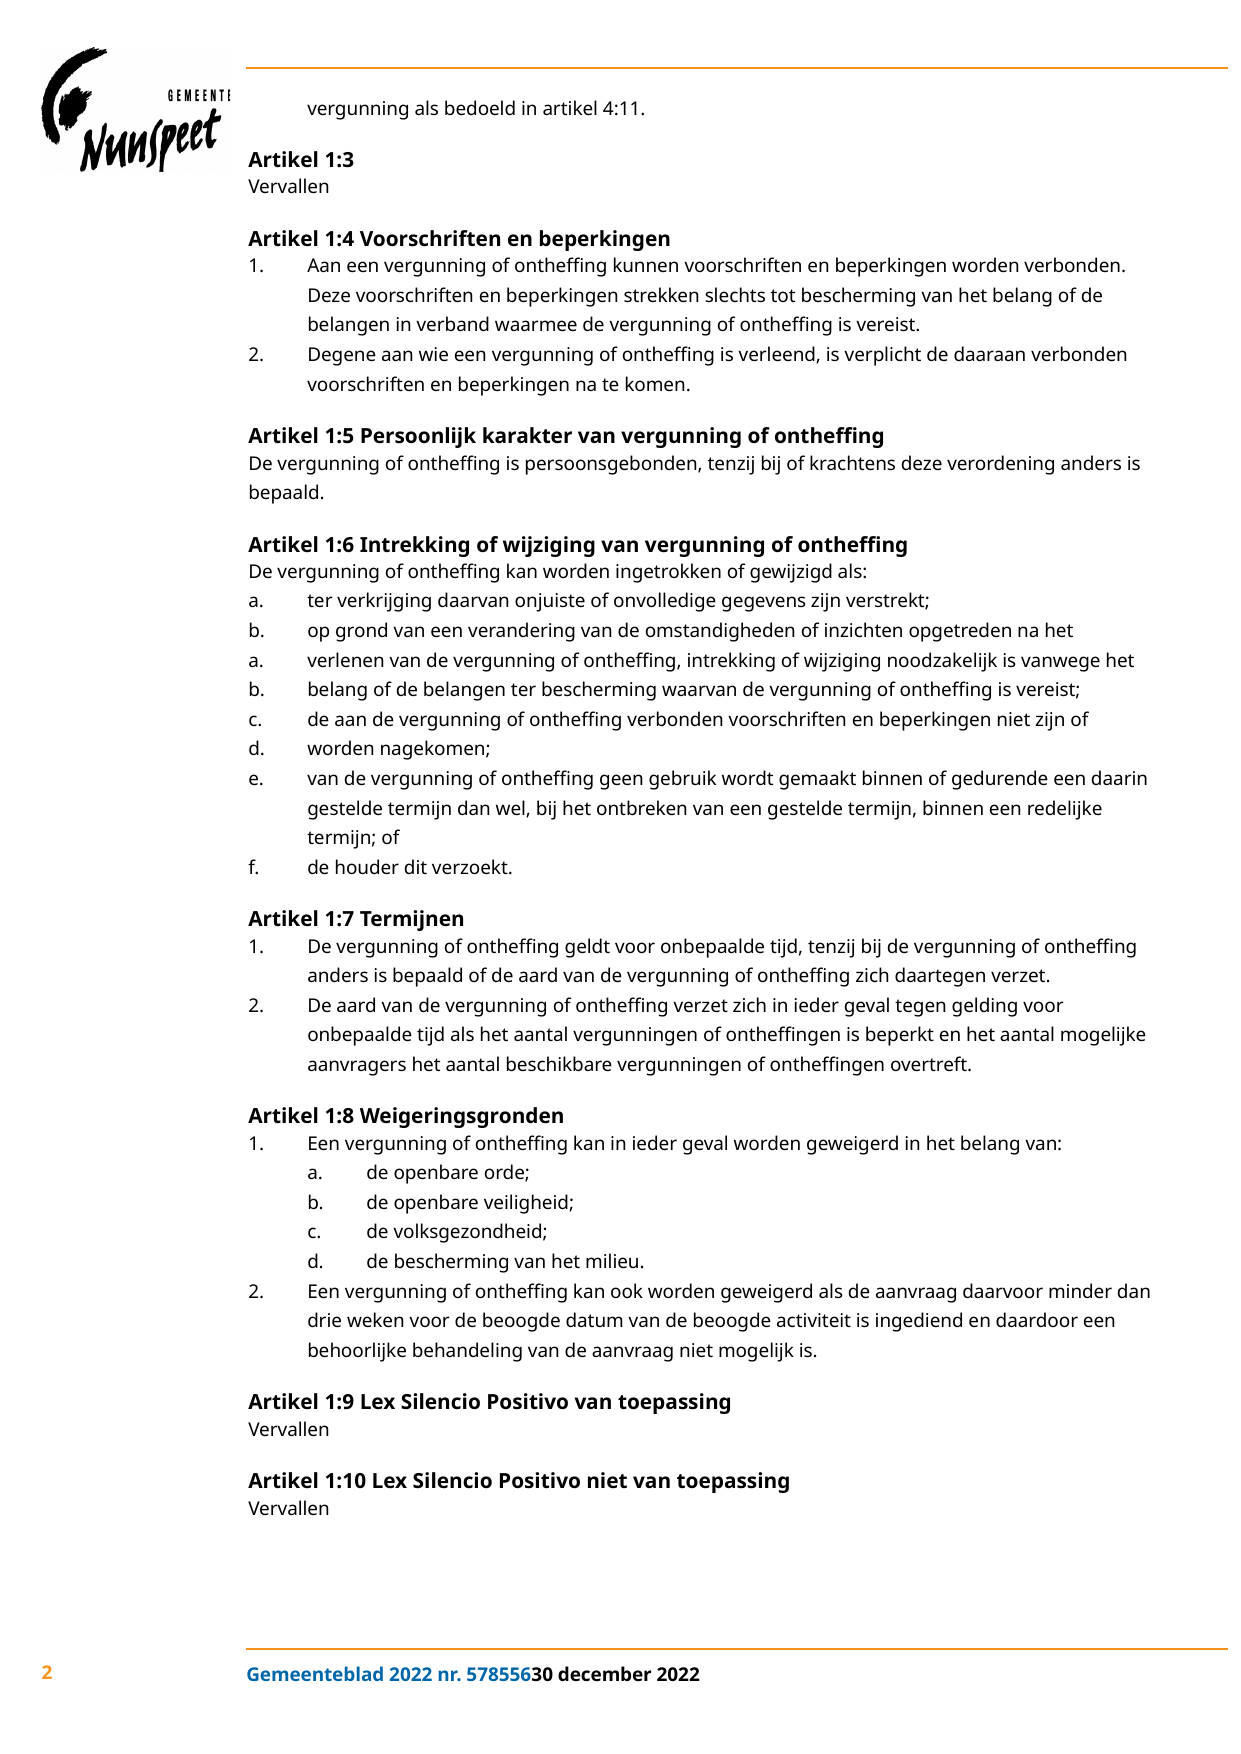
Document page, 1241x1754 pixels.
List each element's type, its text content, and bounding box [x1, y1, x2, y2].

list Een vergunning of ontheffing kan ook worden geweigerd als de aanvraag daarvoor minder dan drie weken voor de beoogde datum van de beoogde activiteit is ingediend en daardoor een behoorlijke behandeling van de aanvraag niet mogelijk is. [248, 1278, 1152, 1363]
text Artikel 1:6 Intrekking of wijziging van vergunning of ontheffing [248, 530, 1152, 558]
list verlenen van de vergunning of ontheffing, intrekking of wijziging noodzakelijk is vanwege het [248, 647, 1152, 673]
list de openbare veiligheid; [307, 1189, 1152, 1215]
list Deze voorschriften en beperkingen strekken slechts tot bescherming van het belang of de belangen in verband waarmee de vergunning of ontheffing is vereist. [248, 282, 1152, 337]
text Artikel 1:4 Voorschriften en beperkingen [248, 224, 1152, 252]
list de bescherming van het milieu. [307, 1248, 1152, 1274]
list de aan de vergunning of ontheffing verbonden voorschriften en beperkingen niet zijn of [248, 706, 1152, 732]
list Een vergunning of ontheffing kan in ieder geval worden geweigerd in het belang van: [248, 1130, 1152, 1156]
list vergunning als bedoeld in artikel 4:11. [248, 95, 1152, 121]
list Degene aan wie een vergunning of ontheffing is verleend, is verplicht de daaraan verbonden [248, 341, 1152, 367]
list ter verkrijging daarvan onjuiste of onvolledige gegevens zijn verstrekt; [248, 588, 1152, 613]
text De vergunning of ontheffing kan worden ingetrokken of gewijzigd als: [248, 558, 1152, 584]
text Artikel 1:7 Termijnen [248, 904, 1152, 933]
list de openbare orde; [307, 1159, 1152, 1185]
list De aard van de vergunning of ontheffing verzet zich in ieder geval tegen gelding voor onbepaalde tijd als het aantal vergunningen of ontheffingen is beperkt en het aantal mogelijke aanvragers het aantal beschikbare vergunningen of ontheffingen overtreft. [248, 992, 1152, 1077]
text Artikel 1:3 [248, 145, 1152, 174]
list Aan een vergunning of ontheffing kunnen voorschriften en beperkingen worden verbonden. [248, 252, 1152, 278]
text Vervallen [248, 174, 1152, 199]
list belang of de belangen ter bescherming waarvan de vergunning of ontheffing is vereist; [248, 676, 1152, 702]
text De vergunning of ontheffing is persoonsgebonden, tenzij bij of krachtens deze verordening anders is bepaald. [248, 450, 1152, 505]
picture [41, 47, 231, 172]
text Vervallen [248, 1416, 1152, 1442]
text Artikel 1:5 Persoonlijk karakter van vergunning of ontheffing [248, 421, 1152, 450]
list op grond van een verandering van de omstandigheden of inzichten opgetreden na het [248, 617, 1152, 643]
list De vergunning of ontheffing geldt voor onbepaalde tijd, tenzij bij de vergunning of ontheffing anders is bepaald of de aard van de vergunning of ontheffing zich daartegen verzet. [248, 933, 1152, 988]
text Artikel 1:9 Lex Silencio Positivo van toepassing [248, 1387, 1152, 1416]
list van de vergunning of ontheffing geen gebruik wordt gemaakt binnen of gedurende een daarin gestelde termijn dan wel, bij het ontbreken van een gestelde termijn, binnen een redelijke termijn; of [248, 765, 1152, 850]
list voorschriften en beperkingen na te komen. [248, 371, 1152, 397]
list worden nagekomen; [248, 736, 1152, 761]
text Vervallen [248, 1495, 1152, 1521]
list de volksgezondheid; [307, 1219, 1152, 1244]
list de houder dit verzoekt. [248, 854, 1152, 880]
text Artikel 1:10 Lex Silencio Positivo niet van toepassing [248, 1466, 1152, 1495]
text Artikel 1:8 Weigeringsgronden [248, 1102, 1152, 1130]
